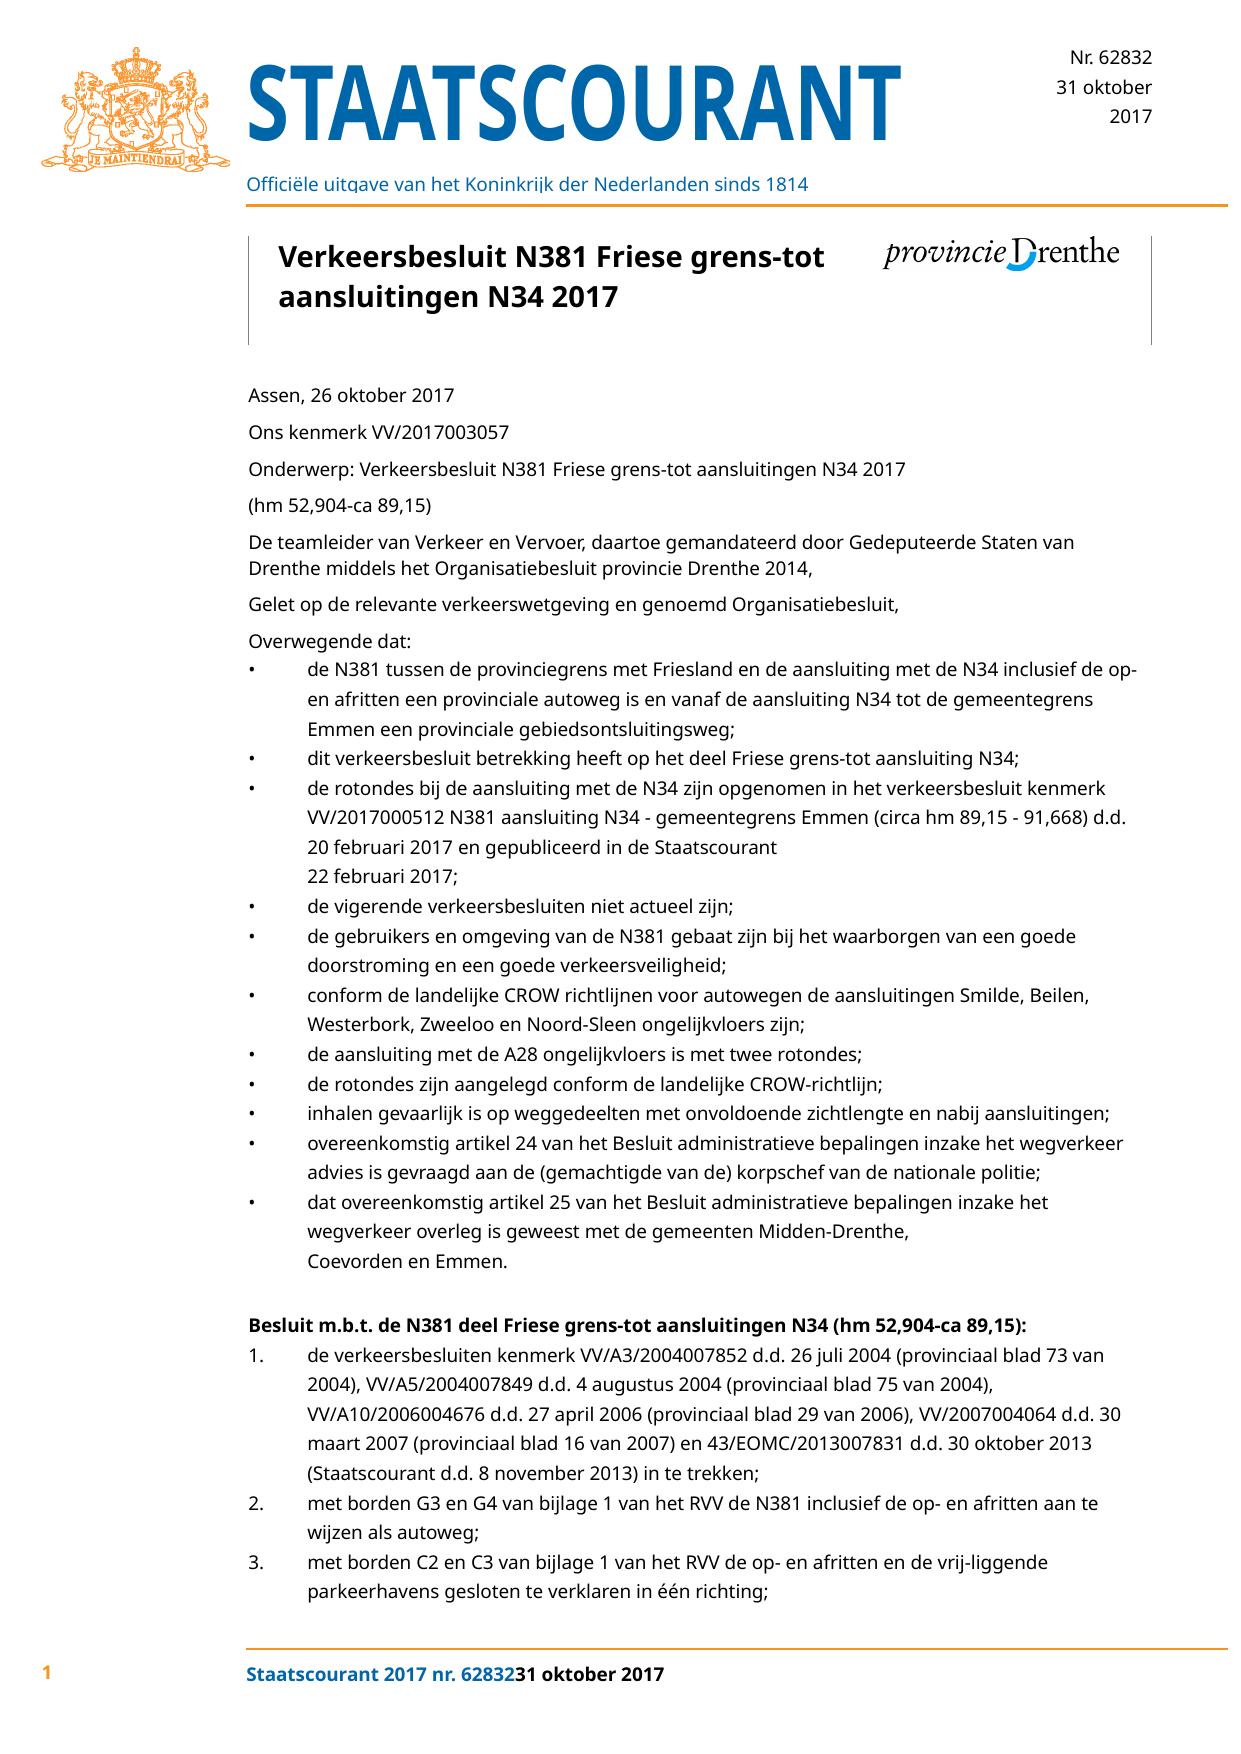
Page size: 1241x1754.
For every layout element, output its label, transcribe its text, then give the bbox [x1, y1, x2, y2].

text Overwegende dat: [248, 628, 1152, 654]
text Gelet op de relevante verkeerswetgeving en genoemd Organisatiebesluit, [248, 592, 1152, 617]
list de verkeersbesluiten kenmerk VV/A3/2004007852 d.d. 26 juli 2004 (provinciaal blad 73 van 2004), VV/A5/2004007849 d.d. 4 augustus 2004 (provinciaal blad 75 van 2004), VV/A10/2006004676 d.d. 27 april 2006 (provinciaal blad 29 van 2006), VV/2007004064 d.d. 30 maart 2007 (provinciaal blad 16 van 2007) en 43/EOMC/2013007831 d.d. 30 oktober 2013 (Staatscourant d.d. 8 november 2013) in te trekken; [248, 1342, 1152, 1486]
text Ons kenmerk VV/2017003057 [248, 419, 1152, 445]
list de N381 tussen de provinciegrens met Friesland en de aansluiting met de N34 inclusief de op- en afritten een provinciale autoweg is en vanaf de aansluiting N34 tot de gemeentegrens Emmen een provinciale gebiedsontsluitingsweg; [248, 657, 1152, 742]
picture [882, 236, 1119, 271]
table_header Verkeersbesluit N381 Friese grens-tot aansluitingen N34 2017 [249, 236, 850, 345]
table_header [850, 236, 1151, 345]
list Coevorden en Emmen. [248, 1248, 1152, 1274]
text Assen, 26 oktober 2017 [248, 383, 1152, 408]
list met borden C2 en C3 van bijlage 1 van het RVV de op- en afritten en de vrij-liggende parkeerhavens gesloten te verklaren in één richting; [248, 1549, 1152, 1604]
list de vigerende verkeersbesluiten niet actueel zijn; [248, 893, 1152, 919]
text Onderwerp: Verkeersbesluit N381 Friese grens-tot aansluitingen N34 2017 [248, 456, 1152, 482]
list de aansluiting met de A28 ongelijkvloers is met twee rotondes; [248, 1041, 1152, 1067]
list conform de landelijke CROW richtlijnen voor autowegen de aansluitingen Smilde, Beilen, Westerbork, Zweeloo en Noord-Sleen ongelijkvloers zijn; [248, 982, 1152, 1037]
picture [41, 47, 231, 172]
list dat overeenkomstig artikel 25 van het Besluit administratieve bepalingen inzake het wegverkeer overleg is geweest met de gemeenten Midden-Drenthe, [248, 1189, 1152, 1244]
list de rotondes bij de aansluiting met de N34 zijn opgenomen in het verkeersbesluit kenmerk VV/2017000512 N381 aansluiting N34 - gemeentegrens Emmen (circa hm 89,15 - 91,668) d.d. 20 februari 2017 en gepubliceerd in de Staatscourant [248, 775, 1152, 860]
list inhalen gevaarlijk is op weggedeelten met onvoldoende zichtlengte en nabij aansluitingen; [248, 1100, 1152, 1126]
list 22 februari 2017; [248, 864, 1152, 889]
list de rotondes zijn aangelegd conform de landelijke CROW-richtlijn; [248, 1071, 1152, 1097]
list met borden G3 en G4 van bijlage 1 van het RVV de N381 inclusief de op- en afritten aan te wijzen als autoweg; [248, 1490, 1152, 1545]
text Besluit m.b.t. de N381 deel Friese grens-tot aansluitingen N34 (hm 52,904-ca 89,15): [248, 1312, 1152, 1338]
list de gebruikers en omgeving van de N381 gebaat zijn bij het waarborgen van een goede doorstroming en een goede verkeersveiligheid; [248, 923, 1152, 978]
list overeenkomstig artikel 24 van het Besluit administratieve bepalingen inzake het wegverkeer advies is gevraagd aan de (gemachtigde van de) korpschef van de nationale politie; [248, 1130, 1152, 1185]
list dit verkeersbesluit betrekking heeft op het deel Friese grens-tot aansluiting N34; [248, 745, 1152, 771]
text (hm 52,904-ca 89,15) [248, 493, 1152, 518]
text De teamleider van Verkeer en Vervoer, daartoe gemandateerd door Gedeputeerde Staten van Drenthe middels het Organisatiebesluit provincie Drenthe 2014, [248, 529, 1152, 581]
